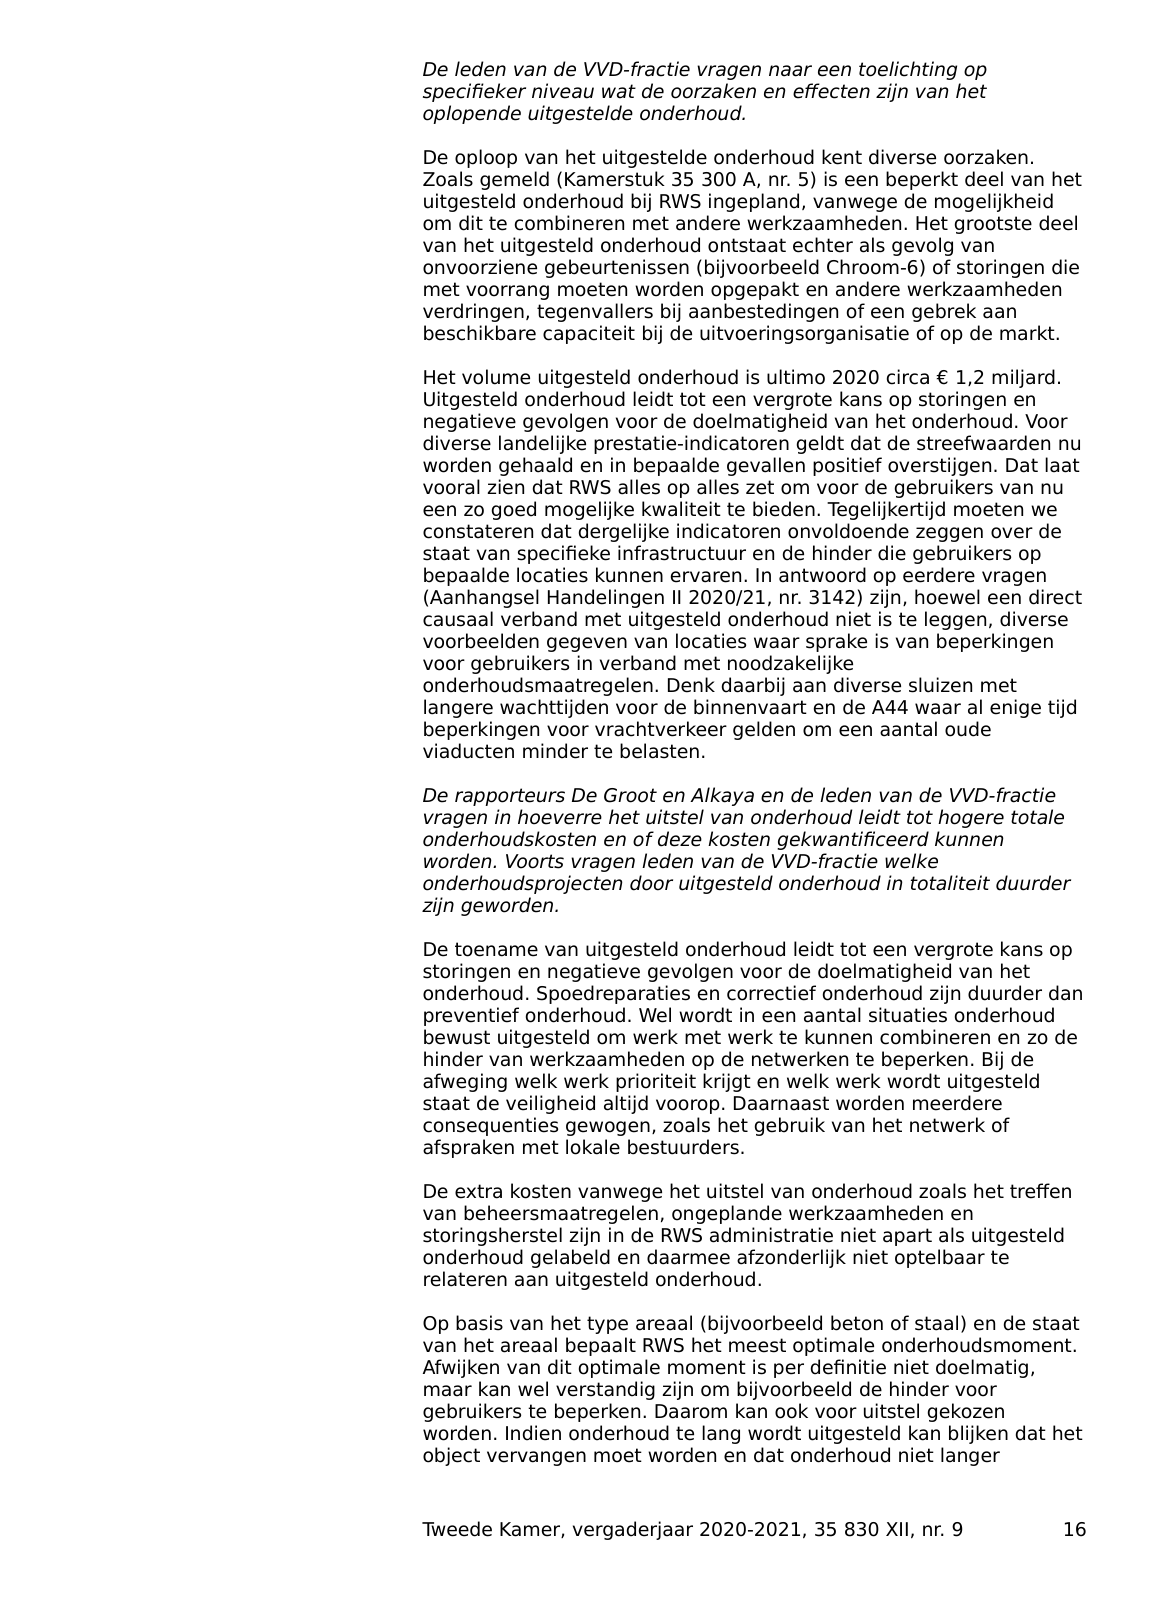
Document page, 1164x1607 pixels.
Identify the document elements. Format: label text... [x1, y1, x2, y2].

text Het volume uitgesteld onderhoud is ultimo 2020 circa € 1,2 miljard. Uitgesteld onderhoud leidt tot een vergrote kans op storingen en negatieve gevolgen voor de doelmatigheid van het onderhoud. Voor diverse landelijke prestatie-indicatoren geldt dat de streefwaarden nu worden gehaald en in bepaalde gevallen positief overstijgen. Dat laat vooral zien dat RWS alles op alles zet om voor de gebruikers van nu een zo goed mogelijke kwaliteit te bieden. Tegelijkertijd moeten we constateren dat dergelijke indicatoren onvoldoende zeggen over de staat van specifieke infrastructuur en de hinder die gebruikers op bepaalde locaties kunnen ervaren. In antwoord op eerdere vragen (Aanhangsel Handelingen II 2020/21, nr. 3142) zijn, hoewel een direct causaal verband met uitgesteld onderhoud niet is te leggen, diverse voorbeelden gegeven van locaties waar sprake is van beperkingen voor gebruikers in verband met noodzakelijke onderhoudsmaatregelen. Denk daarbij aan diverse sluizen met langere wachttijden voor de binnenvaart en de A44 waar al enige tijd beperkingen voor vrachtverkeer gelden om een aantal oude viaducten minder te belasten. [422, 367, 1087, 763]
text De extra kosten vanwege het uitstel van onderhoud zoals het treffen van beheersmaatregelen, ongeplande werkzaamheden en storingsherstel zijn in de RWS administratie niet apart als uitgesteld onderhoud gelabeld en daarmee afzonderlijk niet optelbaar te relateren aan uitgesteld onderhoud. [422, 1181, 1087, 1291]
text Op basis van het type areaal (bijvoorbeeld beton of staal) en de staat van het areaal bepaalt RWS het meest optimale onderhoudsmoment. Afwijken van dit optimale moment is per definitie niet doelmatig, maar kan wel verstandig zijn om bijvoorbeeld de hinder voor gebruikers te beperken. Daarom kan ook voor uitstel gekozen worden. Indien onderhoud te lang wordt uitgesteld kan blijken dat het object vervangen moet worden en dat onderhoud niet langer [422, 1313, 1087, 1467]
text De toename van uitgesteld onderhoud leidt tot een vergrote kans op storingen en negatieve gevolgen voor de doelmatigheid van het onderhoud. Spoedreparaties en correctief onderhoud zijn duurder dan preventief onderhoud. Wel wordt in een aantal situaties onderhoud bewust uitgesteld om werk met werk te kunnen combineren en zo de hinder van werkzaamheden op de netwerken te beperken. Bij de afweging welk werk prioriteit krijgt en welk werk wordt uitgesteld staat de veiligheid altijd voorop. Daarnaast worden meerdere consequenties gewogen, zoals het gebruik van het netwerk of afspraken met lokale bestuurders. [422, 939, 1087, 1159]
text De oploop van het uitgestelde onderhoud kent diverse oorzaken. Zoals gemeld (Kamerstuk 35 300 A, nr. 5) is een beperkt deel van het uitgesteld onderhoud bij RWS ingepland, vanwege de mogelijkheid om dit te combineren met andere werkzaamheden. Het grootste deel van het uitgesteld onderhoud ontstaat echter als gevolg van onvoorziene gebeurtenissen (bijvoorbeeld Chroom-6) of storingen die met voorrang moeten worden opgepakt en andere werkzaamheden verdringen, tegenvallers bij aanbestedingen of een gebrek aan beschikbare capaciteit bij de uitvoeringsorganisatie of op de markt. [422, 147, 1087, 345]
text De leden van de VVD-fractie vragen naar een toelichting op specifieker niveau wat de oorzaken en effecten zijn van het oplopende uitgestelde onderhoud. [422, 59, 1087, 125]
text De rapporteurs De Groot en Alkaya en de leden van de VVD-fractie vragen in hoeverre het uitstel van onderhoud leidt tot hogere totale onderhoudskosten en of deze kosten gekwantificeerd kunnen worden. Voorts vragen leden van de VVD-fractie welke onderhoudsprojecten door uitgesteld onderhoud in totaliteit duurder zijn geworden. [422, 785, 1087, 917]
